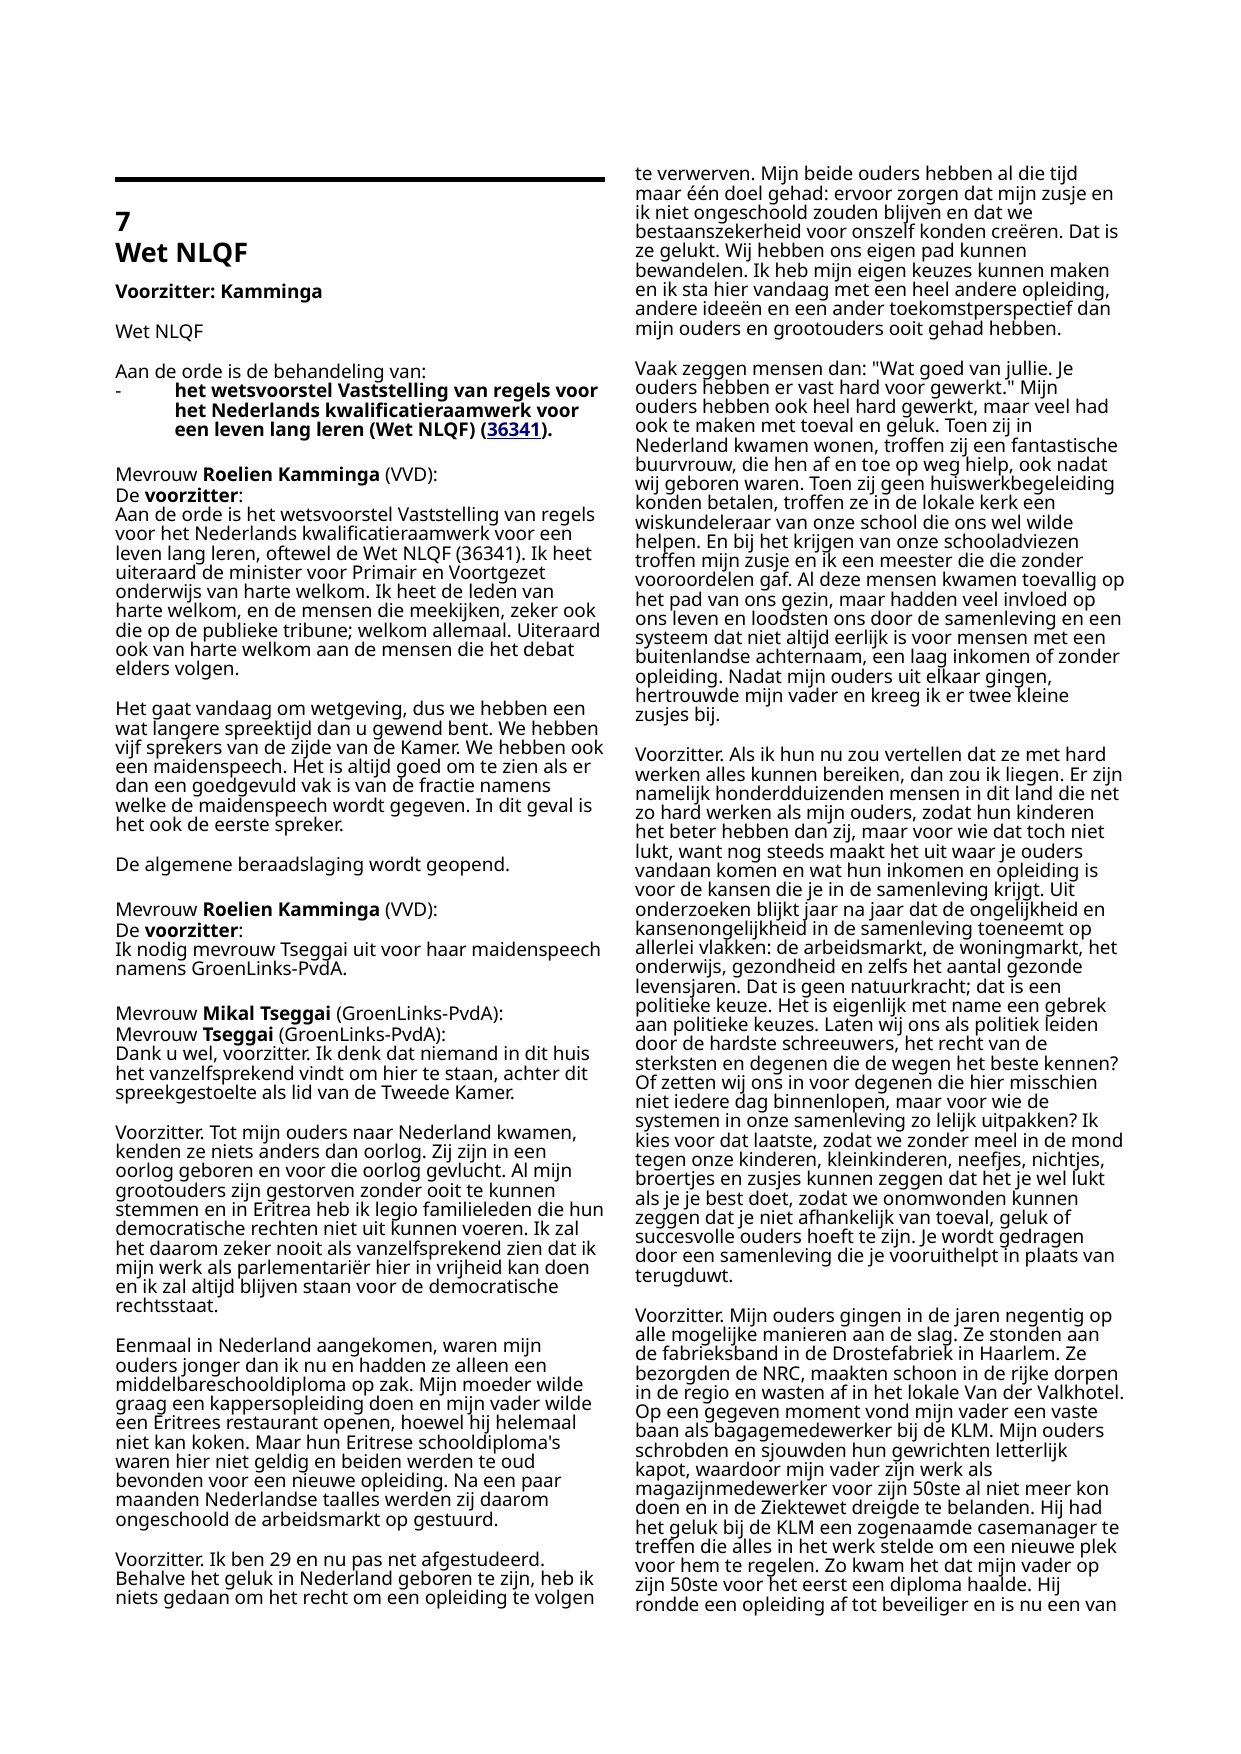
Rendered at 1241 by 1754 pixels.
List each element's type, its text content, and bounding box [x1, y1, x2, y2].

text Wet NLQF [115, 323, 605, 342]
text Aan de orde is de behandeling van: [115, 363, 605, 382]
text Mevrouw Tseggai (GroenLinks-PvdA): [115, 1026, 605, 1045]
text Vaak zeggen mensen dan: "Wat goed van jullie. Je ouders hebben er vast hard voor gewerkt." Mijn ouders hebben ook heel hard gewerkt, maar veel had ook te maken met toeval en geluk. Toen zij in Nederland kwamen wonen, troffen zij een fantastische buurvrouw, die hen af en toe op weg hielp, ook nadat wij geboren waren. Toen zij geen huiswerkbegeleiding konden betalen, troffen ze in de lokale kerk een wiskundeleraar van onze school die ons wel wilde helpen. En bij het krijgen van onze schooladviezen troffen mijn zusje en ik een meester die die zonder vooroordelen gaf. Al deze mensen kwamen toevallig op het pad van ons gezin, maar hadden veel invloed op ons leven en loodsten ons door de samenleving en een systeem dat niet altijd eerlijk is voor mensen met een buitenlandse achternaam, een laag inkomen of zonder opleiding. Nadat mijn ouders uit elkaar gingen, hertrouwde mijn vader en kreeg ik er twee kleine zusjes bij. [635, 359, 1125, 726]
text Wet NLQF [115, 239, 605, 283]
text Mevrouw Mikal Tseggai (GroenLinks-PvdA): [115, 1000, 605, 1026]
text Voorzitter. Als ik hun nu zou vertellen dat ze met hard werken alles kunnen bereiken, dan zou ik liegen. Er zijn namelijk honderdduizenden mensen in dit land die net zo hard werken als mijn ouders, zodat hun kinderen het beter hebben dan zij, maar voor wie dat toch niet lukt, want nog steeds maakt het uit waar je ouders vandaan komen en wat hun inkomen en opleiding is voor de kansen die je in de samenleving krijgt. Uit onderzoeken blijkt jaar na jaar dat de ongelijkheid en kansenongelijkheid in de samenleving toeneemt op allerlei vlakken: de arbeidsmarkt, de woningmarkt, het onderwijs, gezondheid en zelfs het aantal gezonde levensjaren. Dat is geen natuurkracht; dat is een politieke keuze. Het is eigenlijk met name een gebrek aan politieke keuzes. Laten wij ons als politiek leiden door de hardste schreeuwers, het recht van de sterksten en degenen die de wegen het beste kennen? Of zetten wij ons in voor degenen die hier misschien niet iedere dag binnenlopen, maar voor wie de systemen in onze samenleving zo lelijk uitpakken? Ik kies voor dat laatste, zodat we zonder meel in de mond tegen onze kinderen, kleinkinderen, neefjes, nichtjes, broertjes en zusjes kunnen zeggen dat het je wel lukt als je je best doet, zodat we onomwonden kunnen zeggen dat je niet afhankelijk van toeval, geluk of succesvolle ouders hoeft te zijn. Je wordt gedragen door een samenleving die je vooruithelpt in plaats van terugduwt. [635, 746, 1125, 1286]
text Voorzitter: Kamminga [115, 283, 605, 302]
text Het gaat vandaag om wetgeving, dus we hebben een wat langere spreektijd dan u gewend bent. We hebben vijf sprekers van de zijde van de Kamer. We hebben ook een maidenspeech. Het is altijd goed om te zien als er dan een goedgevuld vak is van de fractie namens welke de maidenspeech wordt gegeven. In dit geval is het ook de eerste spreker. [115, 700, 605, 835]
text Voorzitter. Ik ben 29 en nu pas net afgestudeerd. Behalve het geluk in Nederland geboren te zijn, heb ik niets gedaan om het recht om een opleiding te volgen [115, 1551, 605, 1608]
text Mevrouw Roelien Kamminga (VVD): [115, 896, 605, 922]
text Voorzitter. Tot mijn ouders naar Nederland kwamen, kenden ze niets anders dan oorlog. Zij zijn in een oorlog geboren en voor die oorlog gevlucht. Al mijn grootouders zijn gestorven zonder ooit te kunnen stemmen en in Eritrea heb ik legio familieleden die hun democratische rechten niet uit kunnen voeren. Ik zal het daarom zeker nooit als vanzelfsprekend zien dat ik mijn werk als parlementariër hier in vrijheid kan doen en ik zal altijd blijven staan voor de democratische rechtsstaat. [115, 1124, 605, 1317]
text De algemene beraadslaging wordt geopend. [115, 856, 605, 875]
text Aan de orde is het wetsvoorstel Vaststelling van regels voor het Nederlands kwalificatieraamwerk voor een leven lang leren, oftewel de Wet NLQF (36341). Ik heet uiteraard de minister voor Primair en Voortgezet onderwijs van harte welkom. Ik heet de leden van harte welkom, en de mensen die meekijken, zeker ook die op de publieke tribune; welkom allemaal. Uiteraard ook van harte welkom aan de mensen die het debat elders volgen. [115, 506, 605, 679]
text te verwerven. Mijn beide ouders hebben al die tijd maar één doel gehad: ervoor zorgen dat mijn zusje en ik niet ongeschoold zouden blijven en dat we bestaanszekerheid voor onszelf konden creëren. Dat is ze gelukt. Wij hebben ons eigen pad kunnen bewandelen. Ik heb mijn eigen keuzes kunnen maken en ik sta hier vandaag met een heel andere opleiding, andere ideeën en een ander toekomstperspectief dan mijn ouders en grootouders ooit gehad hebben. [635, 165, 1125, 339]
text De voorzitter: [115, 487, 605, 506]
text Mevrouw Roelien Kamminga (VVD): [115, 461, 605, 487]
text Voorzitter. Mijn ouders gingen in de jaren negentig op alle mogelijke manieren aan de slag. Ze stonden aan de fabrieksband in de Drostefabriek in Haarlem. Ze bezorgden de NRC, maakten schoon in de rijke dorpen in de regio en wasten af in het lokale Van der Valkhotel. Op een gegeven moment vond mijn vader een vaste baan als bagagemedewerker bij de KLM. Mijn ouders schrobden en sjouwden hun gewrichten letterlijk kapot, waardoor mijn vader zijn werk als magazijnmedewerker voor zijn 50ste al niet meer kon doen en in de Ziektewet dreigde te belanden. Hij had het geluk bij de KLM een zogenaamde casemanager te treffen die alles in het werk stelde om een nieuwe plek voor hem te regelen. Zo kwam het dat mijn vader op zijn 50ste voor het eerst een diploma haalde. Hij rondde een opleiding af tot beveiliger en is nu een van [635, 1307, 1125, 1615]
text Dank u wel, voorzitter. Ik denk dat niemand in dit huis het vanzelfsprekend vindt om hier te staan, achter dit spreekgestoelte als lid van de Tweede Kamer. [115, 1045, 605, 1103]
text Ik nodig mevrouw Tseggai uit voor haar maidenspeech namens GroenLinks-PvdA. [115, 941, 605, 979]
list het wetsvoorstel Vaststelling van regels voor het Nederlands kwalificatieraamwerk voor een leven lang leren (Wet NLQF) (36341). [115, 382, 605, 440]
text Eenmaal in Nederland aangekomen, waren mijn ouders jonger dan ik nu en hadden ze alleen een middelbareschooldiploma op zak. Mijn moeder wilde graag een kappersopleiding doen en mijn vader wilde een Eritrees restaurant openen, hoewel hij helemaal niet kan koken. Maar hun Eritrese schooldiploma's waren hier niet geldig en beiden werden te oud bevonden voor een nieuwe opleiding. Na een paar maanden Nederlandse taalles werden zij daarom ongeschoold de arbeidsmarkt op gestuurd. [115, 1337, 605, 1530]
text 7 [115, 203, 605, 239]
text De voorzitter: [115, 922, 605, 941]
